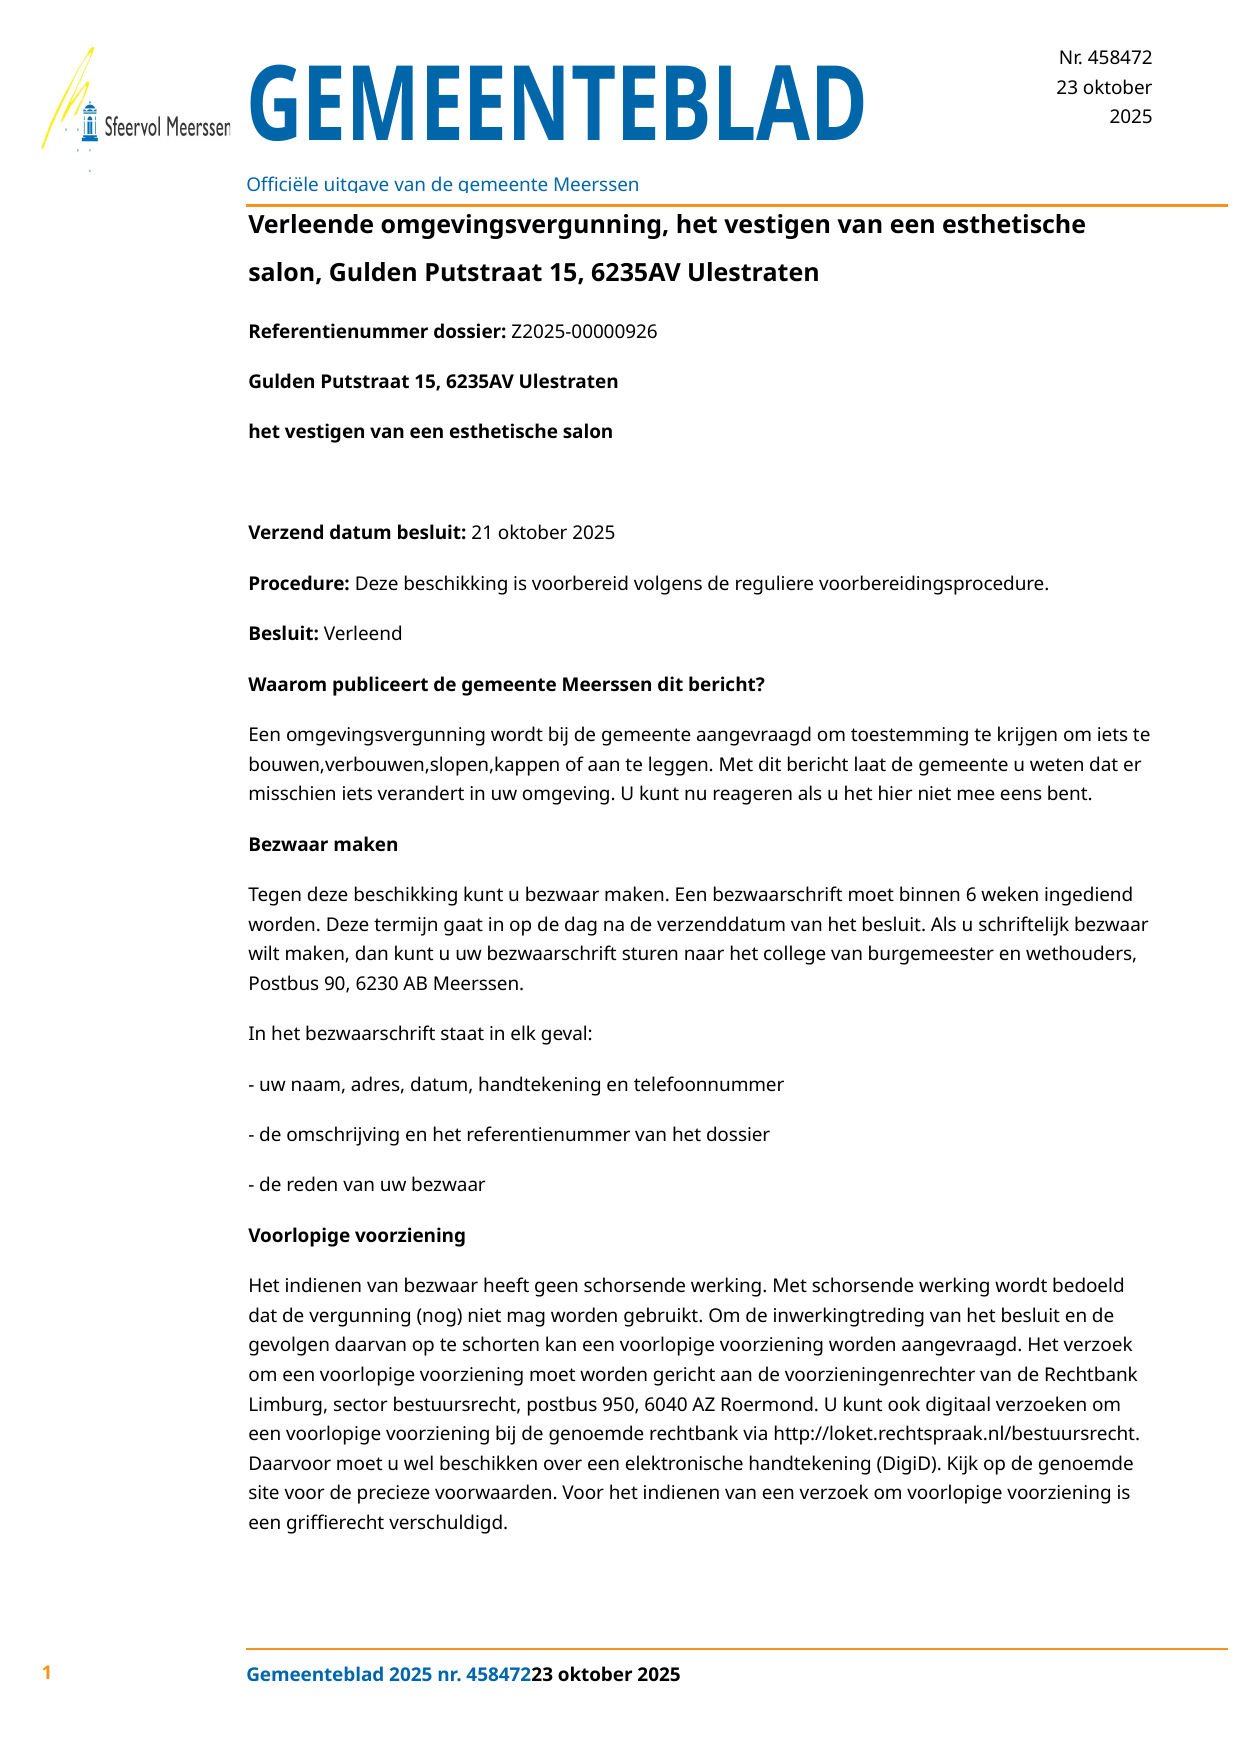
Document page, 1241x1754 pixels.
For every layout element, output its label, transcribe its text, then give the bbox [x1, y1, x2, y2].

text - uw naam, adres, datum, handtekening en telefoonnummer [248, 1071, 1152, 1097]
picture [41, 47, 231, 172]
text Een omgevingsvergunning wordt bij de gemeente aangevraagd om toestemming te krijgen om iets te bouwen,verbouwen,slopen,kappen of aan te leggen. Met dit bericht laat de gemeente u weten dat er misschien iets verandert in uw omgeving. U kunt nu reageren als u het hier niet mee eens bent. [248, 721, 1152, 806]
text Tegen deze beschikking kunt u bezwaar maken. Een bezwaarschrift moet binnen 6 weken ingediend worden. Deze termijn gaat in op de dag na de verzenddatum van het besluit. Als u schriftelijk bezwaar wilt maken, dan kunt u uw bezwaarschrift sturen naar het college van burgemeester en wethouders, Postbus 90, 6230 AB Meerssen. [248, 881, 1152, 996]
text In het bezwaarschrift staat in elk geval: [248, 1020, 1152, 1046]
text Het indienen van bezwaar heeft geen schorsende werking. Met schorsende werking wordt bedoeld dat de vergunning (nog) niet mag worden gebruikt. Om de inwerkingtreding van het besluit en de gevolgen daarvan op te schorten kan een voorlopige voorziening worden aangevraagd. Het verzoek om een voorlopige voorziening moet worden gericht aan de voorzieningenrechter van de Rechtbank Limburg, sector bestuursrecht, postbus 950, 6040 AZ Roermond. U kunt ook digitaal verzoeken om een voorlopige voorziening bij de genoemde rechtbank via http://loket.rechtspraak.nl/bestuursrecht. Daarvoor moet u wel beschikken over een elektronische handtekening (DigiD). Kijk op de genoemde site voor de precieze voorwaarden. Voor het indienen van een verzoek om voorlopige voorziening is een griffierecht verschuldigd. [248, 1272, 1152, 1535]
text Voorlopige voorziening [248, 1222, 1152, 1248]
text Waarom publiceert de gemeente Meerssen dit bericht? [248, 671, 1152, 697]
text Bezwaar maken [248, 831, 1152, 857]
text Verzend datum besluit: 21 oktober 2025 [248, 519, 1152, 545]
text Gulden Putstraat 15, 6235AV Ulestraten [248, 368, 1152, 394]
text - de omschrijving en het referentienummer van het dossier [248, 1121, 1152, 1147]
text Procedure: Deze beschikking is voorbereid volgens de reguliere voorbereidingsprocedure. [248, 570, 1152, 596]
text het vestigen van een esthetische salon [248, 419, 1152, 444]
text Referentienummer dossier: Z2025-00000926 [248, 318, 1152, 344]
text Verleende omgevingsvergunning, het vestigen van een esthetische salon, Gulden Putstraat 15, 6235AV Ulestraten [248, 207, 1152, 288]
text Besluit: Verleend [248, 620, 1152, 646]
text - de reden van uw bezwaar [248, 1172, 1152, 1197]
